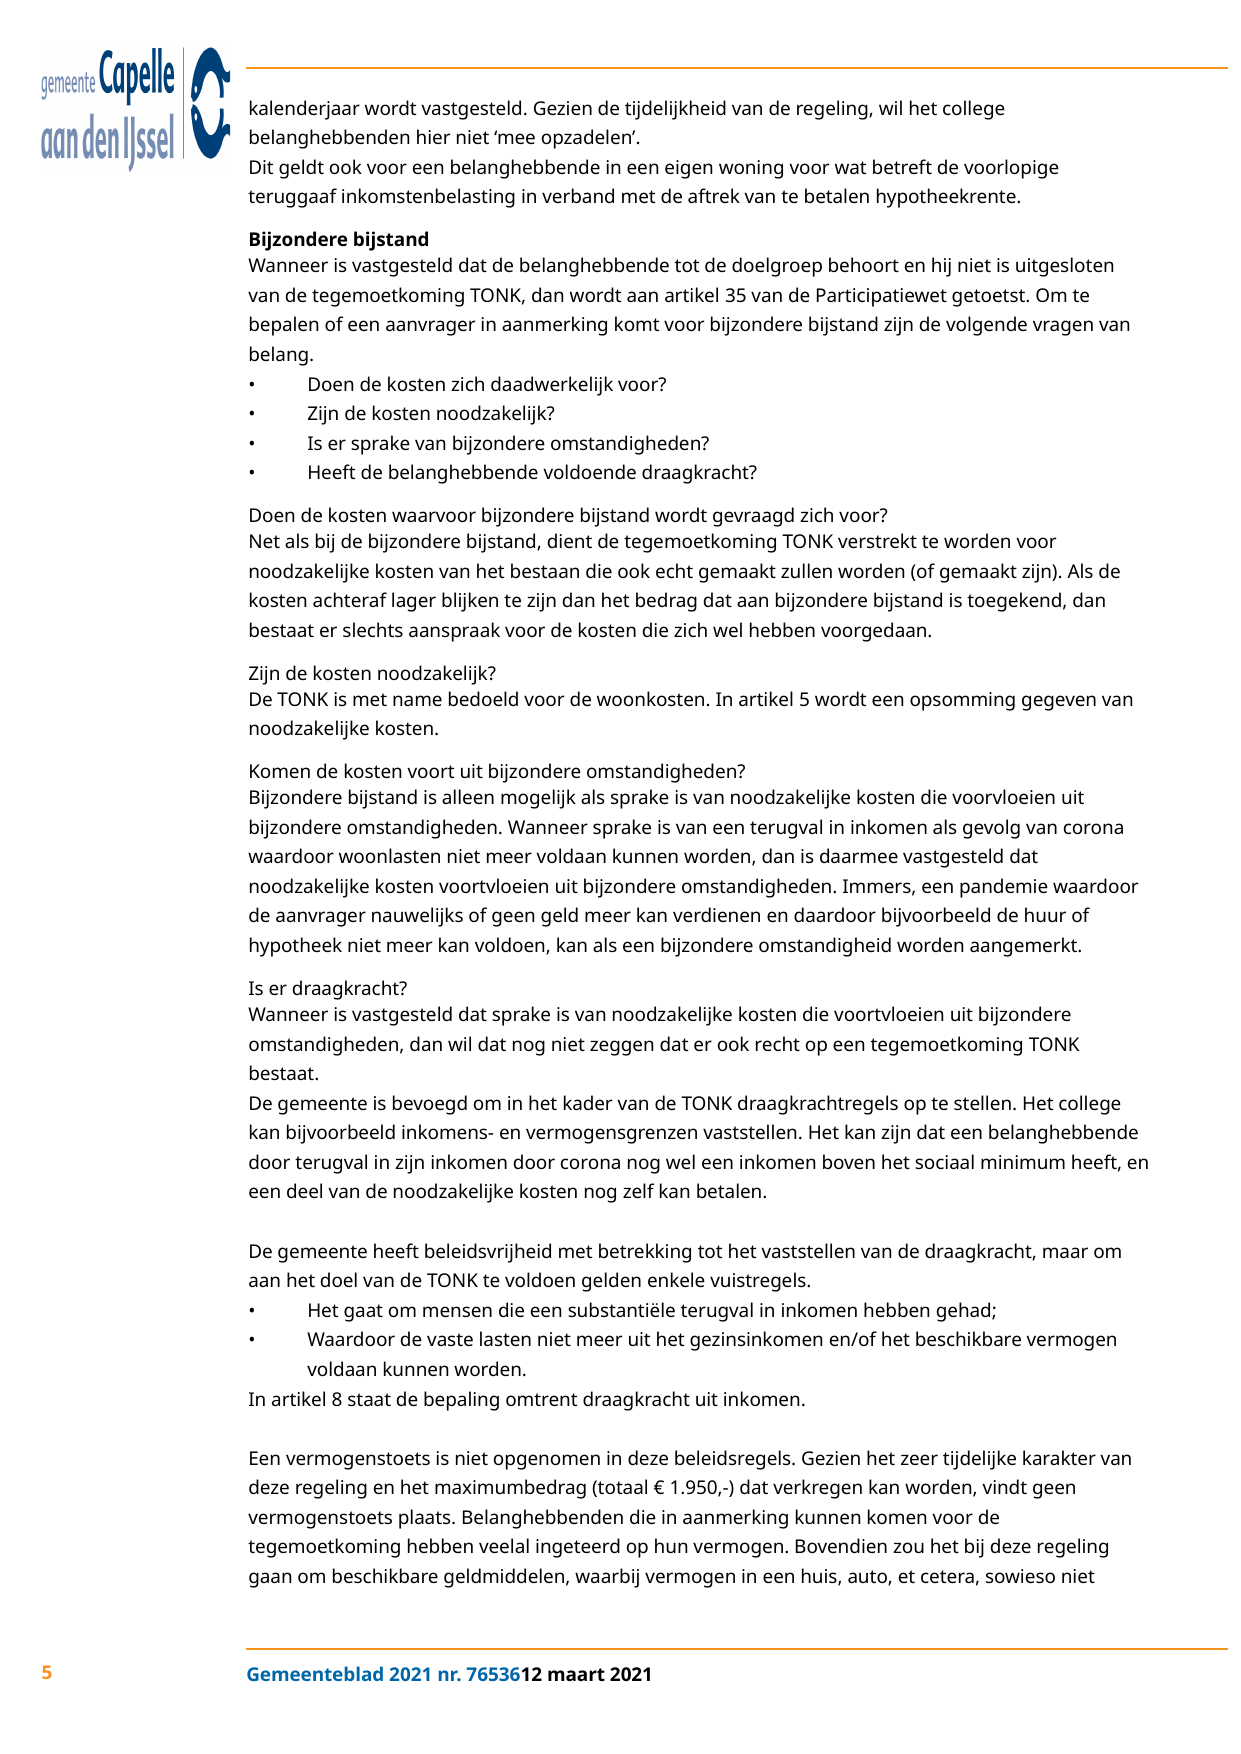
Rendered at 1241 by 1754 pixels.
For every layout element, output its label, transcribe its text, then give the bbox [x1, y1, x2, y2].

picture [41, 47, 231, 172]
text Wanneer is vastgesteld dat sprake is van noodzakelijke kosten die voortvloeien uit bijzondere omstandigheden, dan wil dat nog niet zeggen dat er ook recht op een tegemoetkoming TONK bestaat. [248, 1001, 1152, 1086]
text Dit geldt ook voor een belanghebbende in een eigen woning voor wat betreft de voorlopige teruggaaf inkomstenbelasting in verband met de aftrek van te betalen hypotheekrente. [248, 154, 1152, 209]
text De TONK is met name bedoeld voor de woonkosten. In artikel 5 wordt een opsomming gegeven van noodzakelijke kosten. [248, 686, 1152, 741]
list Zijn de kosten noodzakelijk? [248, 400, 1152, 426]
text Net als bij de bijzondere bijstand, dient de tegemoetkoming TONK verstrekt te worden voor noodzakelijke kosten van het bestaan die ook echt gemaakt zullen worden (of gemaakt zijn). Als de kosten achteraf lager blijken te zijn dan het bedrag dat aan bijzondere bijstand is toegekend, dan bestaat er slechts aanspraak voor de kosten die zich wel hebben voorgedaan. [248, 528, 1152, 643]
text Doen de kosten waarvoor bijzondere bijstand wordt gevraagd zich voor? [248, 503, 1152, 528]
text kalenderjaar wordt vastgesteld. Gezien de tijdelijkheid van de regeling, wil het college belanghebbenden hier niet ‘mee opzadelen’. [248, 95, 1152, 150]
text De gemeente heeft beleidsvrijheid met betrekking tot het vaststellen van de draagkracht, maar om aan het doel van de TONK te voldoen gelden enkele vuistregels. [248, 1238, 1152, 1293]
text In artikel 8 staat de bepaling omtrent draagkracht uit inkomen. [248, 1386, 1152, 1411]
text Wanneer is vastgesteld dat de belanghebbende tot de doelgroep behoort en hij niet is uitgesloten van de tegemoetkoming TONK, dan wordt aan artikel 35 van de Participatiewet getoetst. Om te bepalen of een aanvrager in aanmerking komt voor bijzondere bijstand zijn de volgende vragen van belang. [248, 252, 1152, 367]
text De gemeente is bevoegd om in het kader van de TONK draagkrachtregels op te stellen. Het college kan bijvoorbeeld inkomens- en vermogensgrenzen vaststellen. Het kan zijn dat een belanghebbende door terugval in zijn inkomen door corona nog wel een inkomen boven het sociaal minimum heeft, en een deel van de noodzakelijke kosten nog zelf kan betalen. [248, 1090, 1152, 1204]
list Heeft de belanghebbende voldoende draagkracht? [248, 459, 1152, 485]
list Waardoor de vaste lasten niet meer uit het gezinsinkomen en/of het beschikbare vermogen voldaan kunnen worden. [248, 1327, 1152, 1382]
list Het gaat om mensen die een substantiële terugval in inkomen hebben gehad; [248, 1297, 1152, 1323]
list Doen de kosten zich daadwerkelijk voor? [248, 371, 1152, 396]
text Is er draagkracht? [248, 975, 1152, 1001]
text Bijzondere bijstand is alleen mogelijk als sprake is van noodzakelijke kosten die voorvloeien uit bijzondere omstandigheden. Wanneer sprake is van een terugval in inkomen als gevolg van corona waardoor woonlasten niet meer voldaan kunnen worden, dan is daarmee vastgesteld dat noodzakelijke kosten voortvloeien uit bijzondere omstandigheden. Immers, een pandemie waardoor de aanvrager nauwelijks of geen geld meer kan verdienen en daardoor bijvoorbeeld de huur of hypotheek niet meer kan voldoen, kan als een bijzondere omstandigheid worden aangemerkt. [248, 784, 1152, 958]
text Zijn de kosten noodzakelijk? [248, 660, 1152, 686]
text Een vermogenstoets is niet opgenomen in deze beleidsregels. Gezien het zeer tijdelijke karakter van deze regeling en het maximumbedrag (totaal € 1.950,-) dat verkregen kan worden, vindt geen vermogenstoets plaats. Belanghebbenden die in aanmerking kunnen komen voor de tegemoetkoming hebben veelal ingeteerd op hun vermogen. Bovendien zou het bij deze regeling gaan om beschikbare geldmiddelen, waarbij vermogen in een huis, auto, et cetera, sowieso niet [248, 1445, 1152, 1589]
text Bijzondere bijstand [248, 227, 1152, 252]
list Is er sprake van bijzondere omstandigheden? [248, 430, 1152, 456]
text Komen de kosten voort uit bijzondere omstandigheden? [248, 759, 1152, 784]
